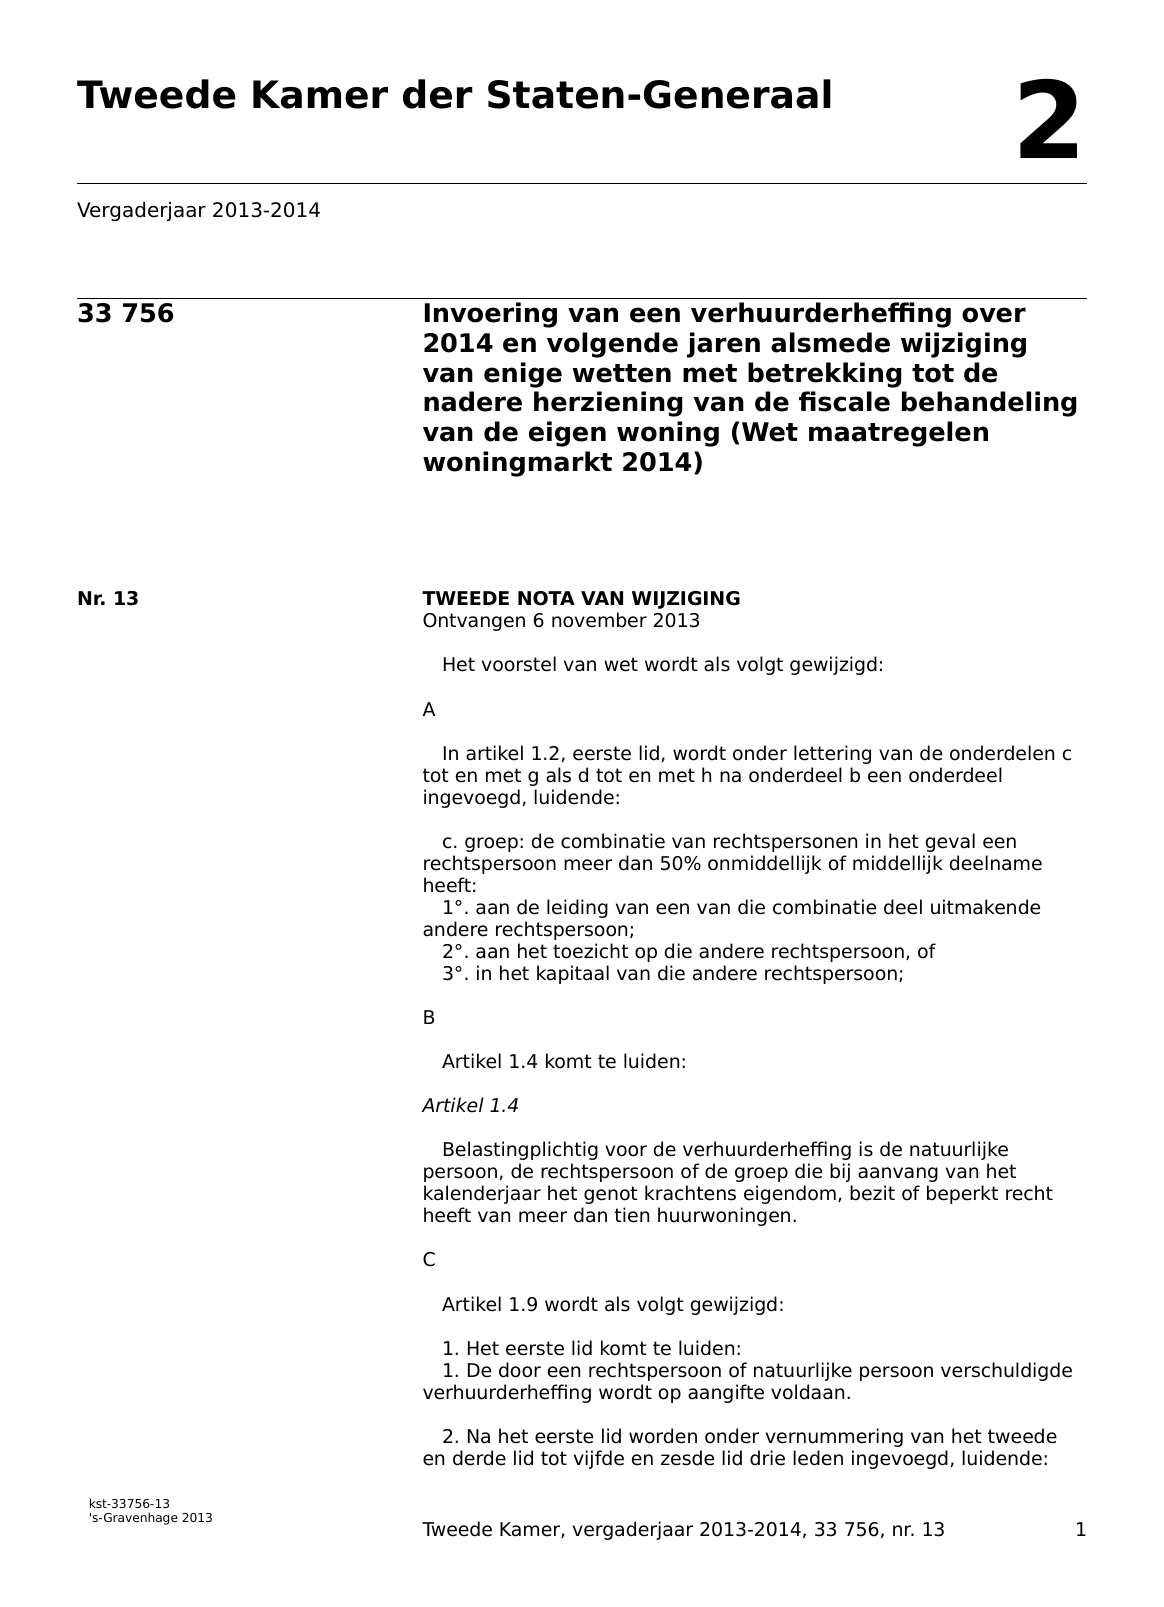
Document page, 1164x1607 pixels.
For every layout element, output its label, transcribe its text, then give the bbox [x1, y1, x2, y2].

table_header Tweede Kamer der Staten-Generaal [77, 59, 886, 183]
text 's-Gravenhage 2013 [88, 1511, 323, 1525]
text c. groep: de combinatie van rechtspersonen in het geval een rechtspersoon meer dan 50% onmiddellijk of middellijk deelname heeft: [422, 831, 1087, 897]
subtitle Artikel 1.4 [422, 1095, 1087, 1117]
text 3°. in het kapitaal van die andere rechtspersoon; [422, 963, 1087, 984]
text Belastingplichtig voor de verhuurderheffing is de natuurlijke persoon, de rechtspersoon of de groep die bij aanvang van het kalenderjaar het genot krachtens eigendom, bezit of beperkt recht heeft van meer dan tien huurwoningen. [422, 1139, 1087, 1227]
subtitle Nr. 13 TWEEDE NOTA VAN WIJZIGING [77, 588, 1087, 610]
subtitle 33 756 Invoering van een verhuurderheffing over 2014 en volgende jaren alsmede wijziging van enige wetten met betrekking tot de nadere herziening van de fiscale behandeling van de eigen woning (Wet maatregelen woningmarkt 2014) [77, 299, 1087, 477]
table_cell Vergaderjaar 2013-2014 [77, 184, 1087, 298]
text Ontvangen 6 november 2013 [422, 610, 1087, 632]
subtitle C [422, 1249, 1087, 1271]
text 2°. aan het toezicht op die andere rechtspersoon, of [422, 941, 1087, 963]
text Artikel 1.4 komt te luiden: [422, 1051, 1087, 1073]
text kst-33756-13 [88, 1497, 323, 1511]
subtitle B [422, 1007, 1087, 1029]
text 1°. aan de leiding van een van die combinatie deel uitmakende andere rechtspersoon; [422, 897, 1087, 941]
table_header 2 [886, 59, 1087, 183]
text 2. Na het eerste lid worden onder vernummering van het tweede en derde lid tot vijfde en zesde lid drie leden ingevoegd, luidende: [422, 1426, 1087, 1470]
subtitle A [422, 698, 1087, 720]
text 1. De door een rechtspersoon of natuurlijke persoon verschuldigde verhuurderheffing wordt op aangifte voldaan. [422, 1360, 1087, 1404]
text Het voorstel van wet wordt als volgt gewijzigd: [422, 654, 1087, 676]
text In artikel 1.2, eerste lid, wordt onder lettering van de onderdelen c tot en met g als d tot en met h na onderdeel b een onderdeel ingevoegd, luidende: [422, 743, 1087, 808]
text Artikel 1.9 wordt als volgt gewijzigd: [422, 1293, 1087, 1316]
text 1. Het eerste lid komt te luiden: [422, 1338, 1087, 1360]
